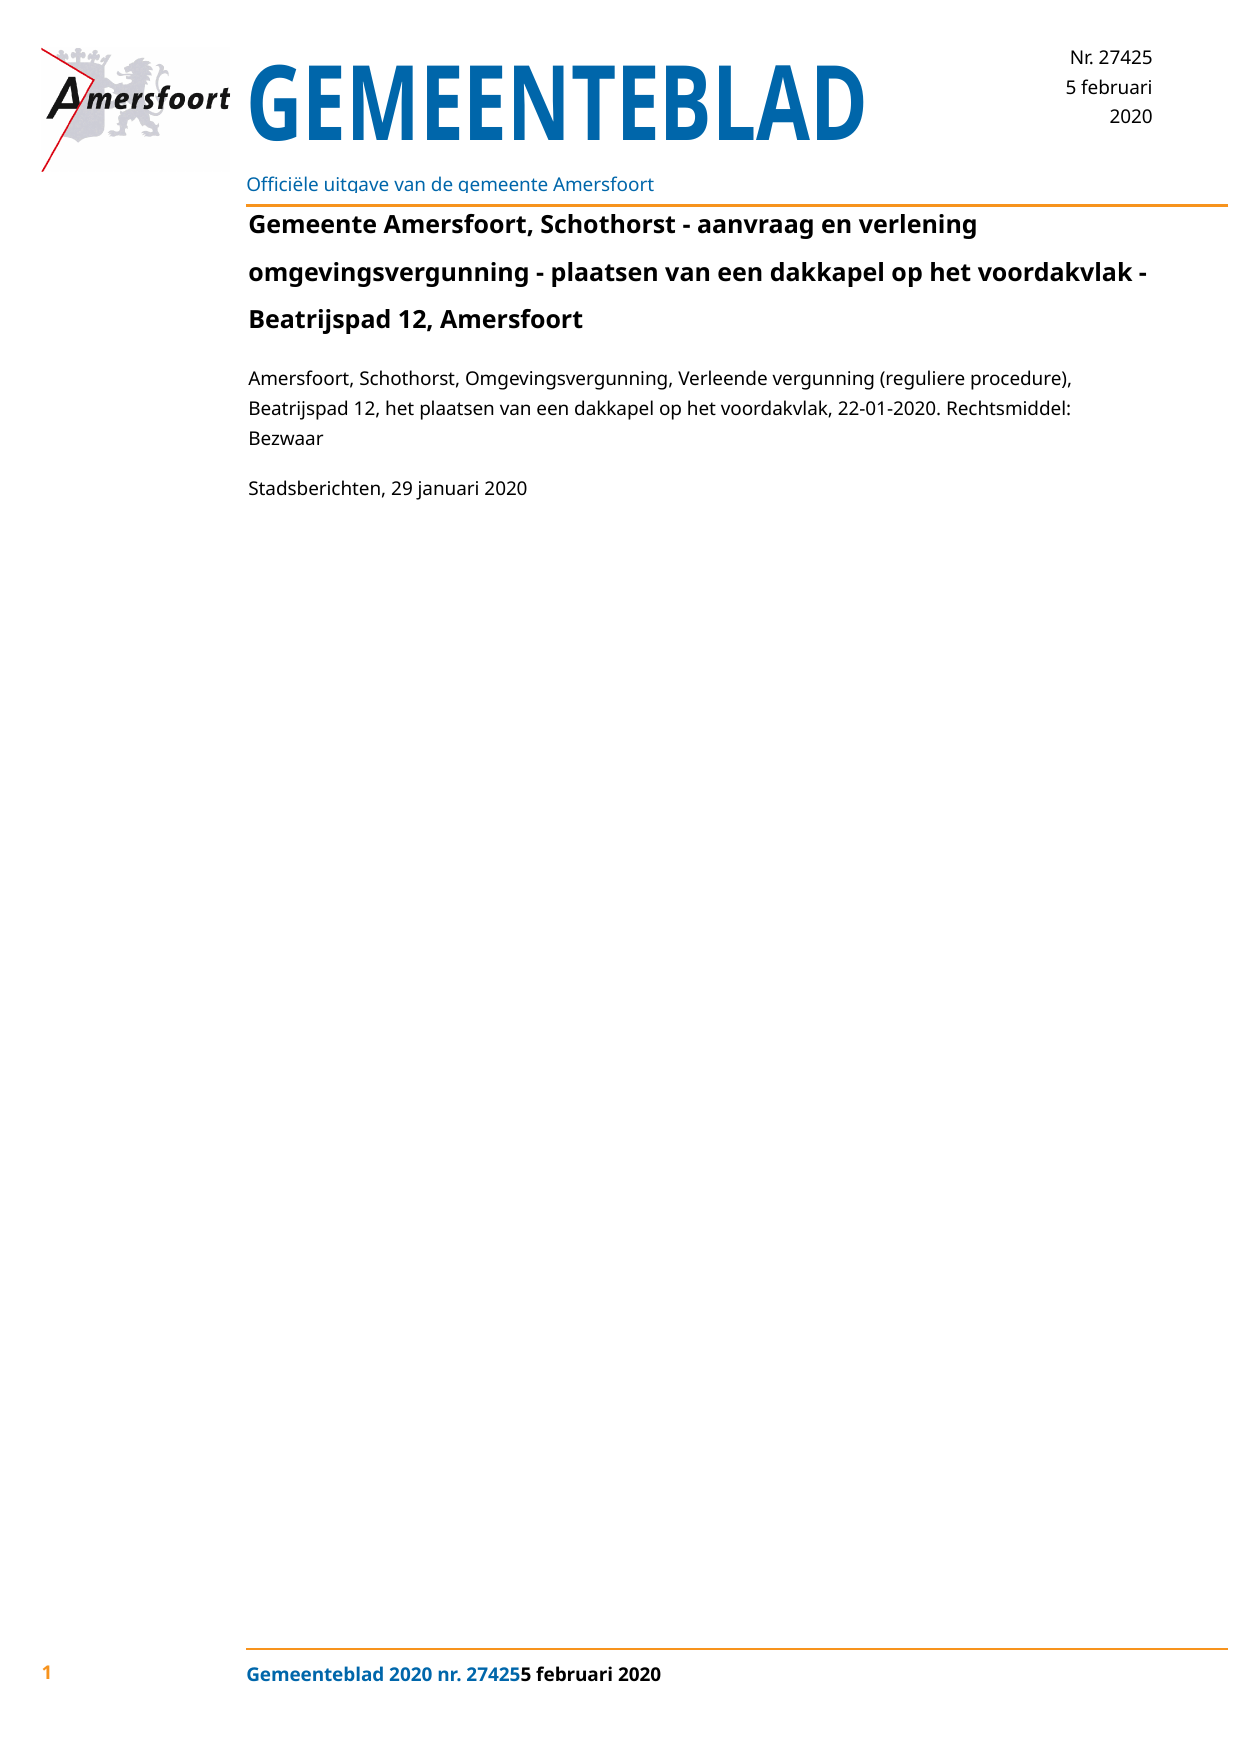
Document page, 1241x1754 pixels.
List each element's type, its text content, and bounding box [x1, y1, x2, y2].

picture [41, 47, 231, 172]
text Stadsberichten, 29 januari 2020 [248, 475, 1152, 501]
text Amersfoort, Schothorst, Omgevingsvergunning, Verleende vergunning (reguliere procedure), Beatrijspad 12, het plaatsen van een dakkapel op het voordakvlak, 22-01-2020. Rechtsmiddel: Bezwaar [248, 366, 1152, 450]
text Gemeente Amersfoort, Schothorst - aanvraag en verlening omgevingsvergunning - plaatsen van een dakkapel op het voordakvlak - Beatrijspad 12, Amersfoort [248, 207, 1152, 336]
